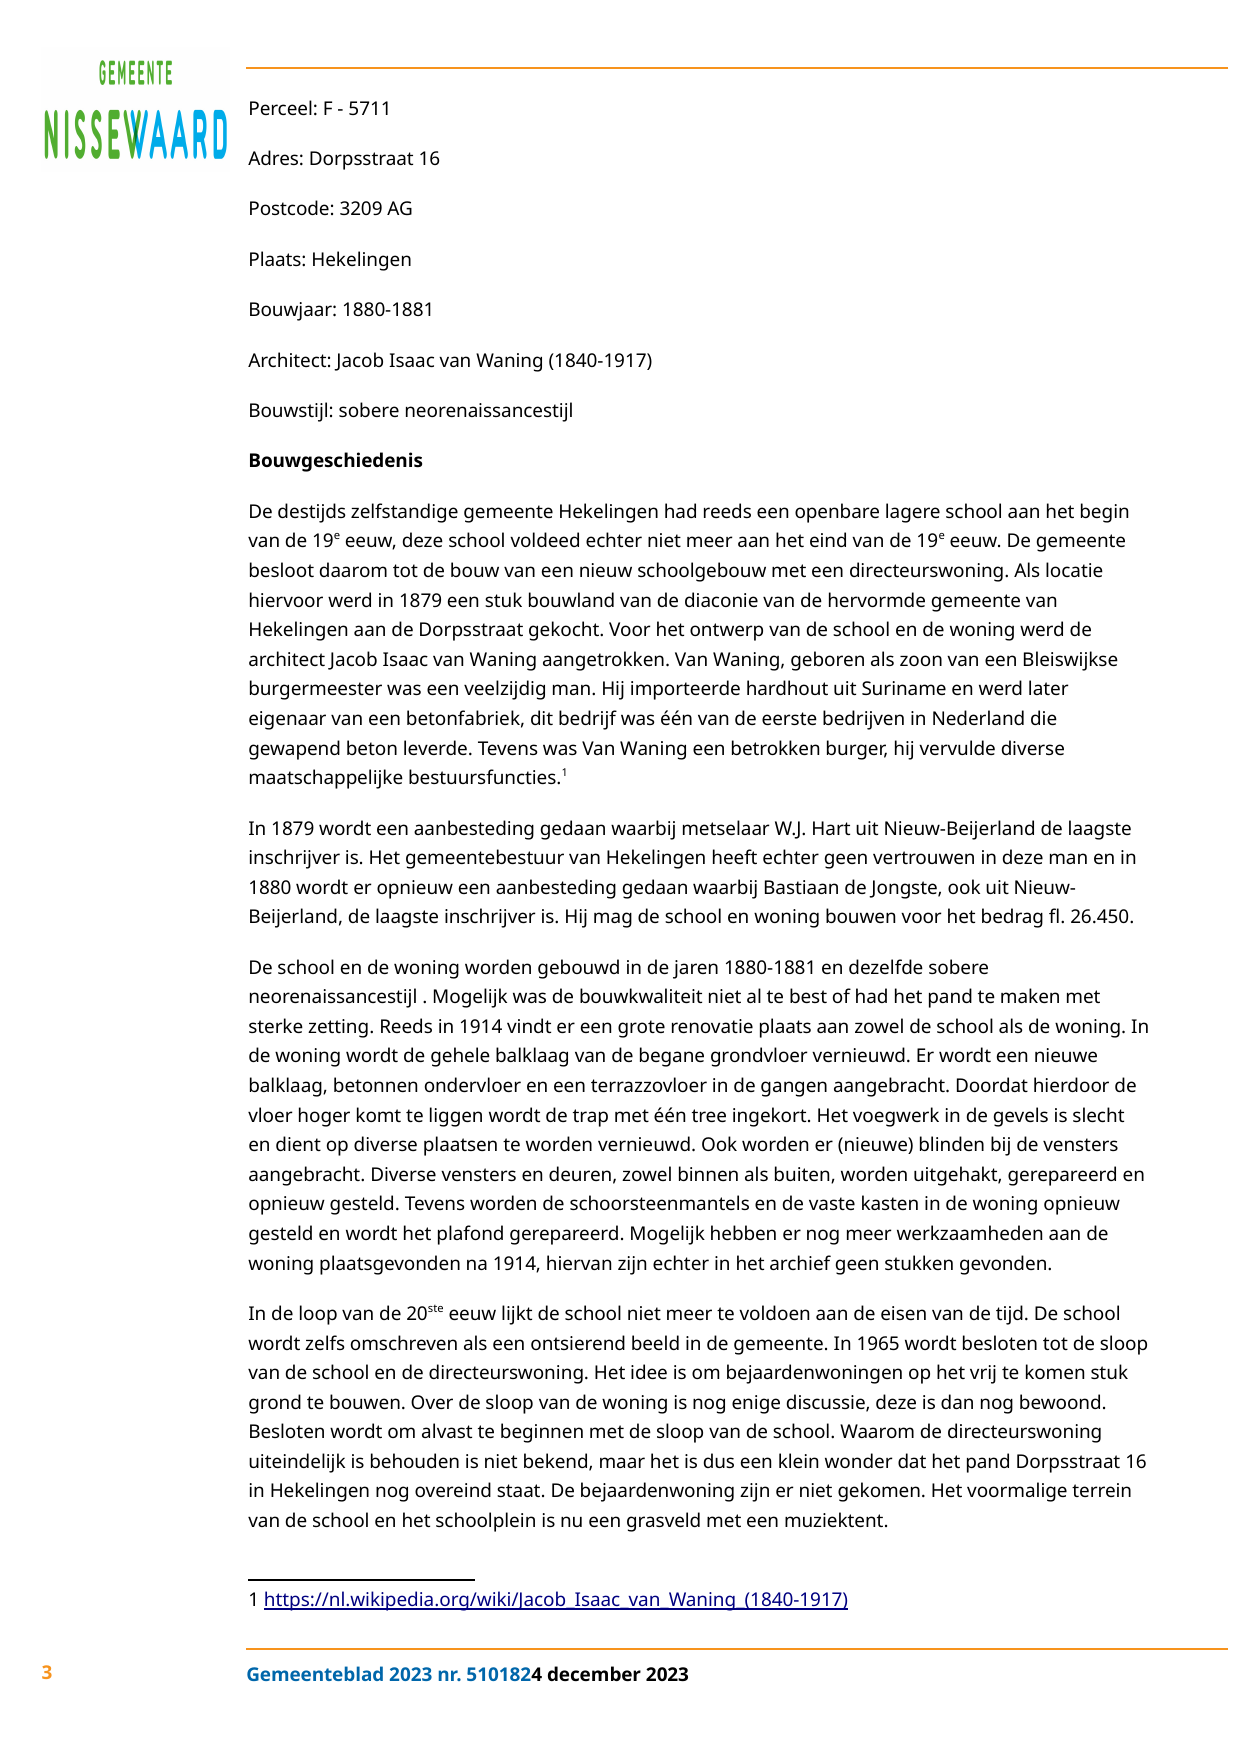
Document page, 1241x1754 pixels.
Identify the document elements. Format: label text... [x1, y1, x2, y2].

text Adres: Dorpsstraat 16 [248, 145, 1152, 171]
text Bouwjaar: 1880-1881 [248, 296, 1152, 322]
text Plaats: Hekelingen [248, 246, 1152, 272]
text Perceel: F - 5711 [248, 95, 1152, 121]
text Bouwstijl: sobere neorenaissancestijl [248, 397, 1152, 423]
text Bouwgeschiedenis [248, 448, 1152, 473]
picture [41, 47, 231, 172]
text Architect: Jacob Isaac van Waning (1840-1917) [248, 347, 1152, 373]
text Postcode: 3209 AG [248, 196, 1152, 221]
text De school en de woning worden gebouwd in de jaren 1880-1881 en dezelfde sobere neorenaissancestijl . Mogelijk was de bouwkwaliteit niet al te best of had het pand te maken met sterke zetting. Reeds in 1914 vindt er een grote renovatie plaats aan zowel de school als de woning. In de woning wordt de gehele balklaag van de begane grondvloer vernieuwd. Er wordt een nieuwe balklaag, betonnen ondervloer en een terrazzovloer in de gangen aangebracht. Doordat hierdoor de vloer hoger komt te liggen wordt de trap met één tree ingekort. Het voegwerk in de gevels is slecht en dient op diverse plaatsen te worden vernieuwd. Ook worden er (nieuwe) blinden bij de vensters aangebracht. Diverse vensters en deuren, zowel binnen als buiten, worden uitgehakt, gerepareerd en opnieuw gesteld. Tevens worden de schoorsteenmantels en de vaste kasten in de woning opnieuw gesteld en wordt het plafond gerepareerd. Mogelijk hebben er nog meer werkzaamheden aan de woning plaatsgevonden na 1914, hiervan zijn echter in het archief geen stukken gevonden. [248, 954, 1152, 1276]
text In de loop van de 20ste eeuw lijkt de school niet meer te voldoen aan de eisen van de tijd. De school wordt zelfs omschreven als een ontsierend beeld in de gemeente. In 1965 wordt besloten tot de sloop van de school en de directeurswoning. Het idee is om bejaardenwoningen op het vrij te komen stuk grond te bouwen. Over de sloop van de woning is nog enige discussie, deze is dan nog bewoond. Besloten wordt om alvast te beginnen met de sloop van de school. Waarom de directeurswoning uiteindelijk is behouden is niet bekend, maar het is dus een klein wonder dat het pand Dorpsstraat 16 in Hekelingen nog overeind staat. De bejaardenwoning zijn er niet gekomen. Het voormalige terrein van de school en het schoolplein is nu een grasveld met een muziektent. [248, 1300, 1152, 1533]
text In 1879 wordt een aanbesteding gedaan waarbij metselaar W.J. Hart uit Nieuw-Beijerland de laagste inschrijver is. Het gemeentebestuur van Hekelingen heeft echter geen vertrouwen in deze man en in 1880 wordt er opnieuw een aanbesteding gedaan waarbij Bastiaan de Jongste, ook uit Nieuw-Beijerland, de laagste inschrijver is. Hij mag de school en woning bouwen voor het bedrag fl. 26.450. [248, 815, 1152, 929]
text De destijds zelfstandige gemeente Hekelingen had reeds een openbare lagere school aan het begin van de 19e eeuw, deze school voldeed echter niet meer aan het eind van de 19e eeuw. De gemeente besloot daarom tot de bouw van een nieuw schoolgebouw met een directeurswoning. Als locatie hiervoor werd in 1879 een stuk bouwland van de diaconie van de hervormde gemeente van Hekelingen aan de Dorpsstraat gekocht. Voor het ontwerp van de school en de woning werd de architect Jacob Isaac van Waning aangetrokken. Van Waning, geboren als zoon van een Bleiswijkse burgermeester was een veelzijdig man. Hij importeerde hardhout uit Suriname en werd later eigenaar van een betonfabriek, dit bedrijf was één van de eerste bedrijven in Nederland die gewapend beton leverde. Tevens was Van Waning een betrokken burger, hij vervulde diverse maatschappelijke bestuursfuncties. [248, 498, 1152, 790]
text https://nl.wikipedia.org/wiki/Jacob_Isaac_van_Waning_(1840-1917) [248, 1586, 1152, 1612]
